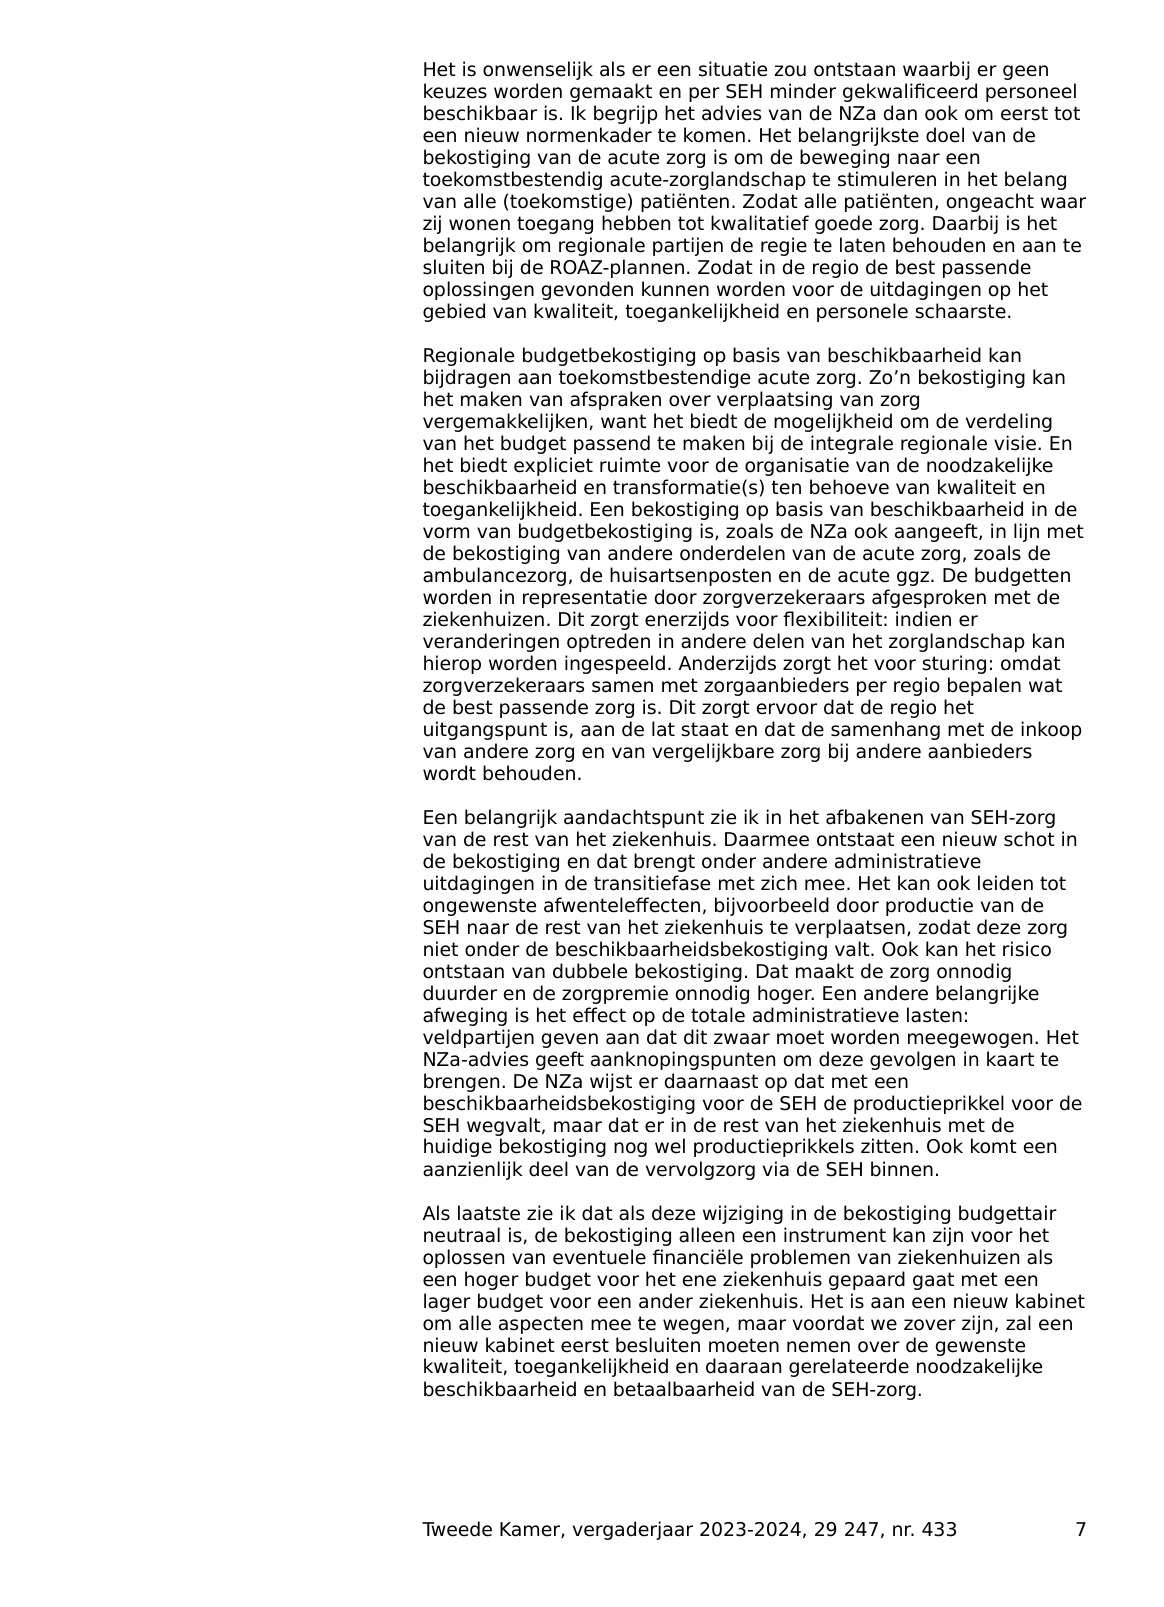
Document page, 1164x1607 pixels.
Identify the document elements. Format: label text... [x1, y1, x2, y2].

text Een belangrijk aandachtspunt zie ik in het afbakenen van SEH-zorg van de rest van het ziekenhuis. Daarmee ontstaat een nieuw schot in de bekostiging en dat brengt onder andere administratieve uitdagingen in de transitiefase met zich mee. Het kan ook leiden tot ongewenste afwenteleffecten, bijvoorbeeld door productie van de SEH naar de rest van het ziekenhuis te verplaatsen, zodat deze zorg niet onder de beschikbaarheidsbekostiging valt. Ook kan het risico ontstaan van dubbele bekostiging. Dat maakt de zorg onnodig duurder en de zorgpremie onnodig hoger. Een andere belangrijke afweging is het effect op de totale administratieve lasten: veldpartijen geven aan dat dit zwaar moet worden meegewogen. Het NZa-advies geeft aanknopingspunten om deze gevolgen in kaart te brengen. De NZa wijst er daarnaast op dat met een beschikbaarheidsbekostiging voor de SEH de productieprikkel voor de SEH wegvalt, maar dat er in de rest van het ziekenhuis met de huidige bekostiging nog wel productieprikkels zitten. Ook komt een aanzienlijk deel van de vervolgzorg via de SEH binnen. [422, 807, 1087, 1180]
text Het is onwenselijk als er een situatie zou ontstaan waarbij er geen keuzes worden gemaakt en per SEH minder gekwalificeerd personeel beschikbaar is. Ik begrijp het advies van de NZa dan ook om eerst tot een nieuw normenkader te komen. Het belangrijkste doel van de bekostiging van de acute zorg is om de beweging naar een toekomstbestendig acute-zorglandschap te stimuleren in het belang van alle (toekomstige) patiënten. Zodat alle patiënten, ongeacht waar zij wonen toegang hebben tot kwalitatief goede zorg. Daarbij is het belangrijk om regionale partijen de regie te laten behouden en aan te sluiten bij de ROAZ-plannen. Zodat in de regio de best passende oplossingen gevonden kunnen worden voor de uitdagingen op het gebied van kwaliteit, toegankelijkheid en personele schaarste. [422, 59, 1087, 323]
text Regionale budgetbekostiging op basis van beschikbaarheid kan bijdragen aan toekomstbestendige acute zorg. Zo’n bekostiging kan het maken van afspraken over verplaatsing van zorg vergemakkelijken, want het biedt de mogelijkheid om de verdeling van het budget passend te maken bij de integrale regionale visie. En het biedt expliciet ruimte voor de organisatie van de noodzakelijke beschikbaarheid en transformatie(s) ten behoeve van kwaliteit en toegankelijkheid. Een bekostiging op basis van beschikbaarheid in de vorm van budgetbekostiging is, zoals de NZa ook aangeeft, in lijn met de bekostiging van andere onderdelen van de acute zorg, zoals de ambulancezorg, de huisartsenposten en de acute ggz. De budgetten worden in representatie door zorgverzekeraars afgesproken met de ziekenhuizen. Dit zorgt enerzijds voor flexibiliteit: indien er veranderingen optreden in andere delen van het zorglandschap kan hierop worden ingespeeld. Anderzijds zorgt het voor sturing: omdat zorgverzekeraars samen met zorgaanbieders per regio bepalen wat de best passende zorg is. Dit zorgt ervoor dat de regio het uitgangspunt is, aan de lat staat en dat de samenhang met de inkoop van andere zorg en van vergelijkbare zorg bij andere aanbieders wordt behouden. [422, 345, 1087, 784]
text Als laatste zie ik dat als deze wijziging in de bekostiging budgettair neutraal is, de bekostiging alleen een instrument kan zijn voor het oplossen van eventuele financiële problemen van ziekenhuizen als een hoger budget voor het ene ziekenhuis gepaard gaat met een lager budget voor een ander ziekenhuis. Het is aan een nieuw kabinet om alle aspecten mee te wegen, maar voordat we zover zijn, zal een nieuw kabinet eerst besluiten moeten nemen over de gewenste kwaliteit, toegankelijkheid en daaraan gerelateerde noodzakelijke beschikbaarheid en betaalbaarheid van de SEH-zorg. [422, 1203, 1087, 1400]
